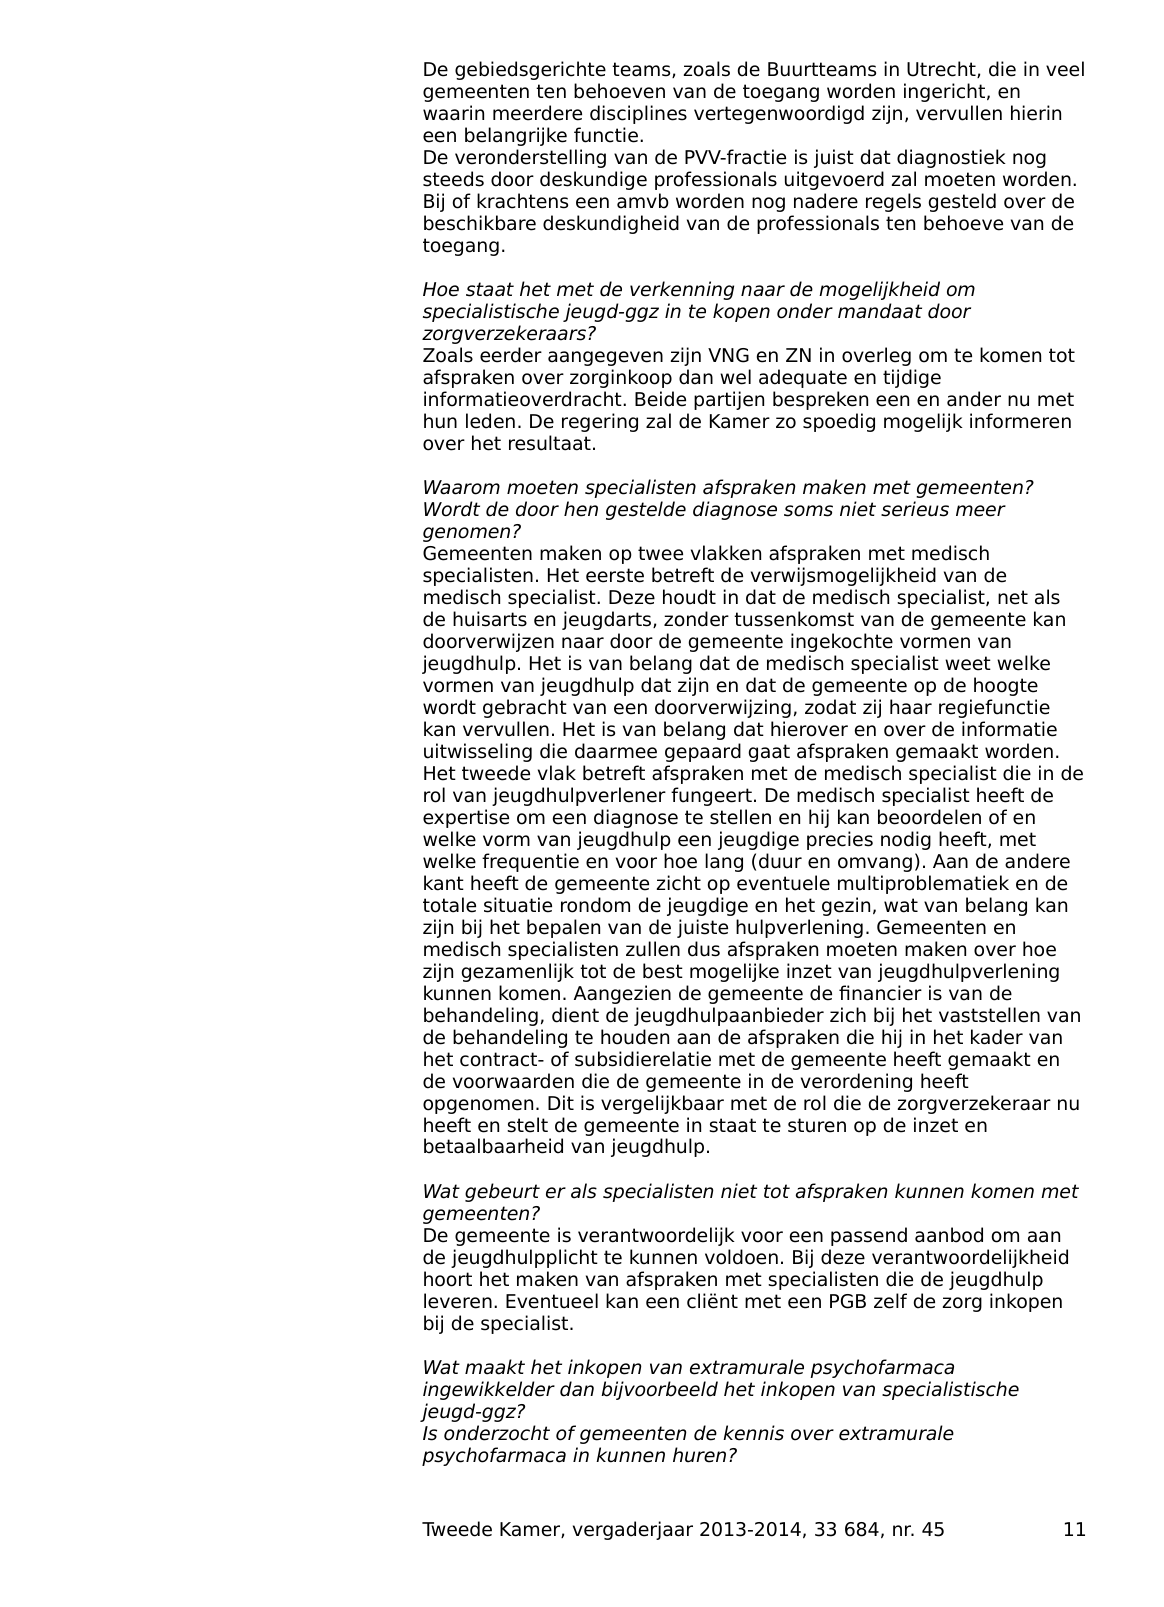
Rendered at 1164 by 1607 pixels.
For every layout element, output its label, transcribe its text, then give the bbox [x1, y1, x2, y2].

text Wat maakt het inkopen van extramurale psychofarmaca ingewikkelder dan bijvoorbeeld het inkopen van specialistische jeugd-ggz? [422, 1357, 1087, 1423]
text Waarom moeten specialisten afspraken maken met gemeenten? Wordt de door hen gestelde diagnose soms niet serieus meer genomen? [422, 477, 1087, 543]
text Wat gebeurt er als specialisten niet tot afspraken kunnen komen met gemeenten? [422, 1181, 1087, 1224]
text De gemeente is verantwoordelijk voor een passend aanbod om aan de jeugdhulpplicht te kunnen voldoen. Bij deze verantwoordelijkheid hoort het maken van afspraken met specialisten die de jeugdhulp leveren. Eventueel kan een cliënt met een PGB zelf de zorg inkopen bij de specialist. [422, 1224, 1087, 1334]
text Hoe staat het met de verkenning naar de mogelijkheid om specialistische jeugd-ggz in te kopen onder mandaat door zorgverzekeraars? [422, 279, 1087, 345]
text De gebiedsgerichte teams, zoals de Buurtteams in Utrecht, die in veel gemeenten ten behoeven van de toegang worden ingericht, en waarin meerdere disciplines vertegenwoordigd zijn, vervullen hierin een belangrijke functie. [422, 59, 1087, 147]
text De veronderstelling van de PVV-fractie is juist dat diagnostiek nog steeds door deskundige professionals uitgevoerd zal moeten worden. Bij of krachtens een amvb worden nog nadere regels gesteld over de beschikbare deskundigheid van de professionals ten behoeve van de toegang. [422, 147, 1087, 257]
text Zoals eerder aangegeven zijn VNG en ZN in overleg om te komen tot afspraken over zorginkoop dan wel adequate en tijdige informatieoverdracht. Beide partijen bespreken een en ander nu met hun leden. De regering zal de Kamer zo spoedig mogelijk informeren over het resultaat. [422, 345, 1087, 455]
text Gemeenten maken op twee vlakken afspraken met medisch specialisten. Het eerste betreft de verwijsmogelijkheid van de medisch specialist. Deze houdt in dat de medisch specialist, net als de huisarts en jeugdarts, zonder tussenkomst van de gemeente kan doorverwijzen naar door de gemeente ingekochte vormen van jeugdhulp. Het is van belang dat de medisch specialist weet welke vormen van jeugdhulp dat zijn en dat de gemeente op de hoogte wordt gebracht van een doorverwijzing, zodat zij haar regiefunctie kan vervullen. Het is van belang dat hierover en over de informatie uitwisseling die daarmee gepaard gaat afspraken gemaakt worden. Het tweede vlak betreft afspraken met de medisch specialist die in de rol van jeugdhulpverlener fungeert. De medisch specialist heeft de expertise om een diagnose te stellen en hij kan beoordelen of en welke vorm van jeugdhulp een jeugdige precies nodig heeft, met welke frequentie en voor hoe lang (duur en omvang). Aan de andere kant heeft de gemeente zicht op eventuele multiproblematiek en de totale situatie rondom de jeugdige en het gezin, wat van belang kan zijn bij het bepalen van de juiste hulpverlening. Gemeenten en medisch specialisten zullen dus afspraken moeten maken over hoe zijn gezamenlijk tot de best mogelijke inzet van jeugdhulpverlening kunnen komen. Aangezien de gemeente de financier is van de behandeling, dient de jeugdhulpaanbieder zich bij het vaststellen van de behandeling te houden aan de afspraken die hij in het kader van het contract- of subsidierelatie met de gemeente heeft gemaakt en de voorwaarden die de gemeente in de verordening heeft opgenomen. Dit is vergelijkbaar met de rol die de zorgverzekeraar nu heeft en stelt de gemeente in staat te sturen op de inzet en betaalbaarheid van jeugdhulp. [422, 543, 1087, 1158]
text Is onderzocht of gemeenten de kennis over extramurale psychofarmaca in kunnen huren? [422, 1423, 1087, 1467]
